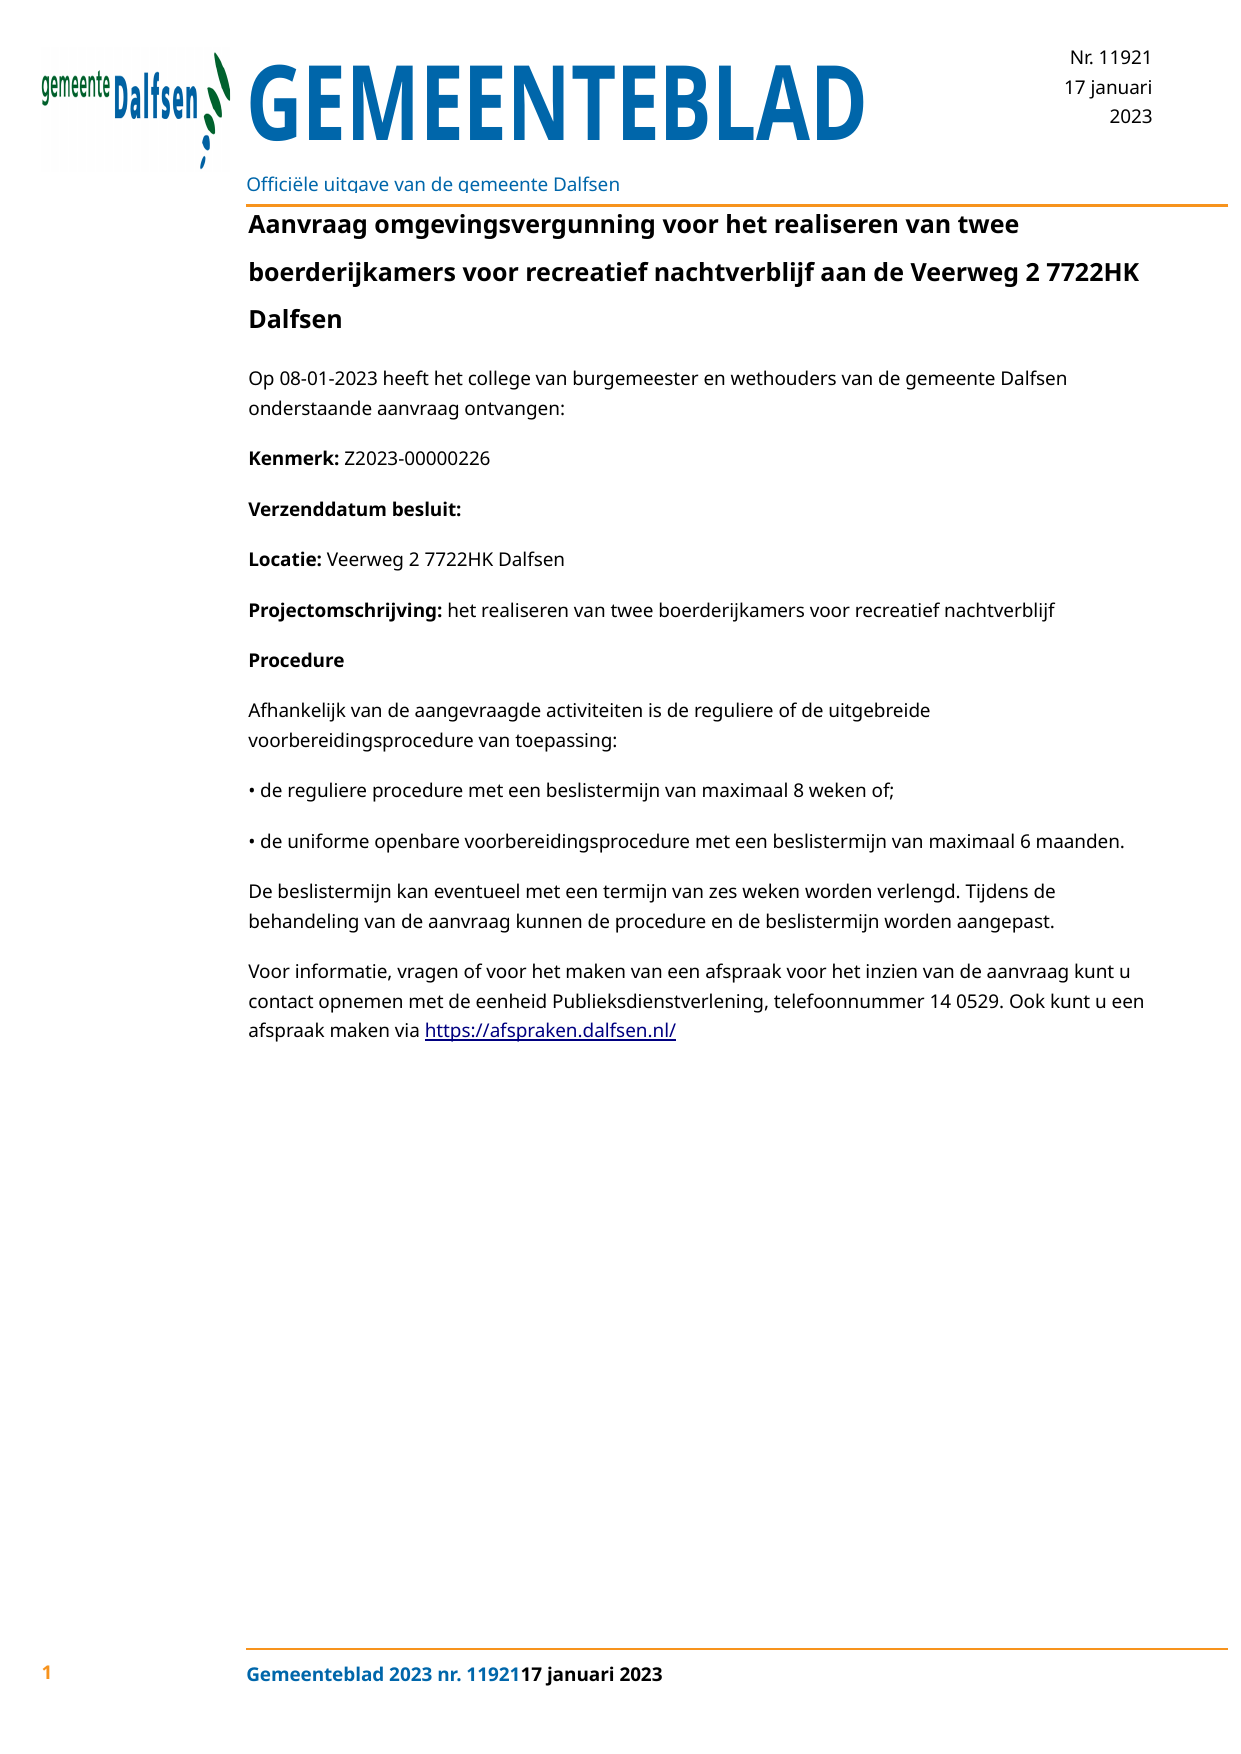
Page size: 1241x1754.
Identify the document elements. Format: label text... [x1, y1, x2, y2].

picture [41, 47, 231, 172]
text Projectomschrijving: het realiseren van twee boerderijkamers voor recreatief nachtverblijf [248, 597, 1152, 622]
text De beslistermijn kan eventueel met een termijn van zes weken worden verlengd. Tijdens de behandeling van de aanvraag kunnen de procedure en de beslistermijn worden aangepast. [248, 878, 1152, 934]
text • de reguliere procedure met een beslistermijn van maximaal 8 weken of; [248, 778, 1152, 803]
text Kenmerk: Z2023-00000226 [248, 446, 1152, 471]
text Verzenddatum besluit: [248, 496, 1152, 522]
text • de uniforme openbare voorbereidingsprocedure met een beslistermijn van maximaal 6 maanden. [248, 828, 1152, 854]
text Afhankelijk van de aangevraagde activiteiten is de reguliere of de uitgebreide voorbereidingsprocedure van toepassing: [248, 698, 1152, 753]
text Procedure [248, 647, 1152, 673]
text Aanvraag omgevingsvergunning voor het realiseren van twee boerderijkamers voor recreatief nachtverblijf aan de Veerweg 2 7722HK Dalfsen [248, 207, 1152, 336]
text Op 08-01-2023 heeft het college van burgemeester en wethouders van de gemeente Dalfsen onderstaande aanvraag ontvangen: [248, 366, 1152, 421]
text Voor informatie, vragen of voor het maken van een afspraak voor het inzien van de aanvraag kunt u contact opnemen met de eenheid Publieksdienstverlening, telefoonnummer 14 0529. Ook kunt u een afspraak maken via https://afspraken.dalfsen.nl/ [248, 958, 1152, 1043]
text Locatie: Veerweg 2 7722HK Dalfsen [248, 546, 1152, 572]
